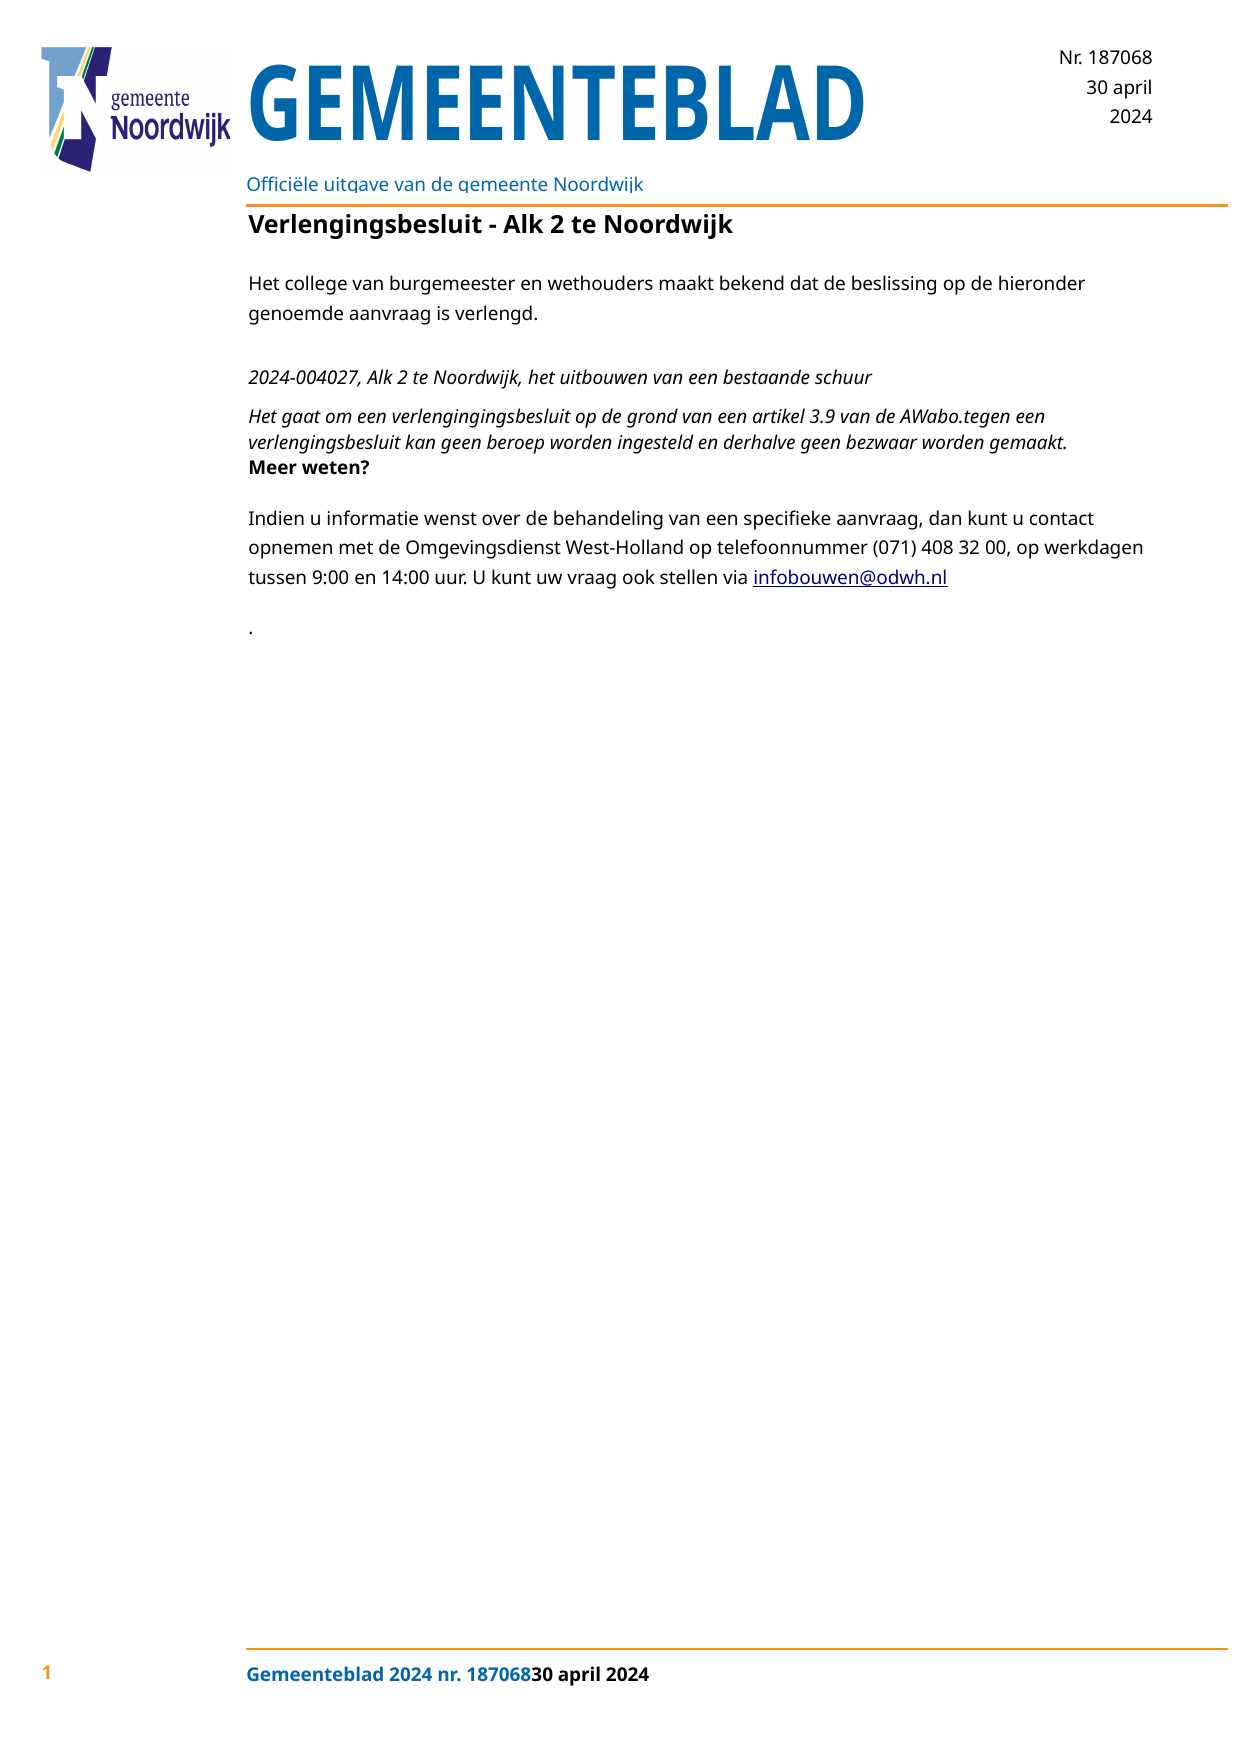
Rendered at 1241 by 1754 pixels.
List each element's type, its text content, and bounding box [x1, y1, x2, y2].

text . [248, 614, 1152, 640]
text Verlengingsbesluit - Alk 2 te Noordwijk [248, 207, 1152, 241]
text 2024-004027, Alk 2 te Noordwijk, het uitbouwen van een bestaande schuur [248, 364, 1152, 389]
text Meer weten? [248, 454, 1152, 480]
text Indien u informatie wenst over de behandeling van een specifieke aanvraag, dan kunt u contact opnemen met de Omgevingsdienst West-Holland op telefoonnummer (071) 408 32 00, op werkdagen tussen 9:00 en 14:00 uur. U kunt uw vraag ook stellen via infobouwen@odwh.nl [248, 505, 1152, 590]
text Het gaat om een verlengingingsbesluit op de grond van een artikel 3.9 van de AWabo.tegen een verlengingsbesluit kan geen beroep worden ingesteld en derhalve geen bezwaar worden gemaakt. [248, 403, 1152, 454]
text Het college van burgemeester en wethouders maakt bekend dat de beslissing op de hieronder genoemde aanvraag is verlengd. [248, 270, 1152, 326]
picture [41, 47, 231, 172]
